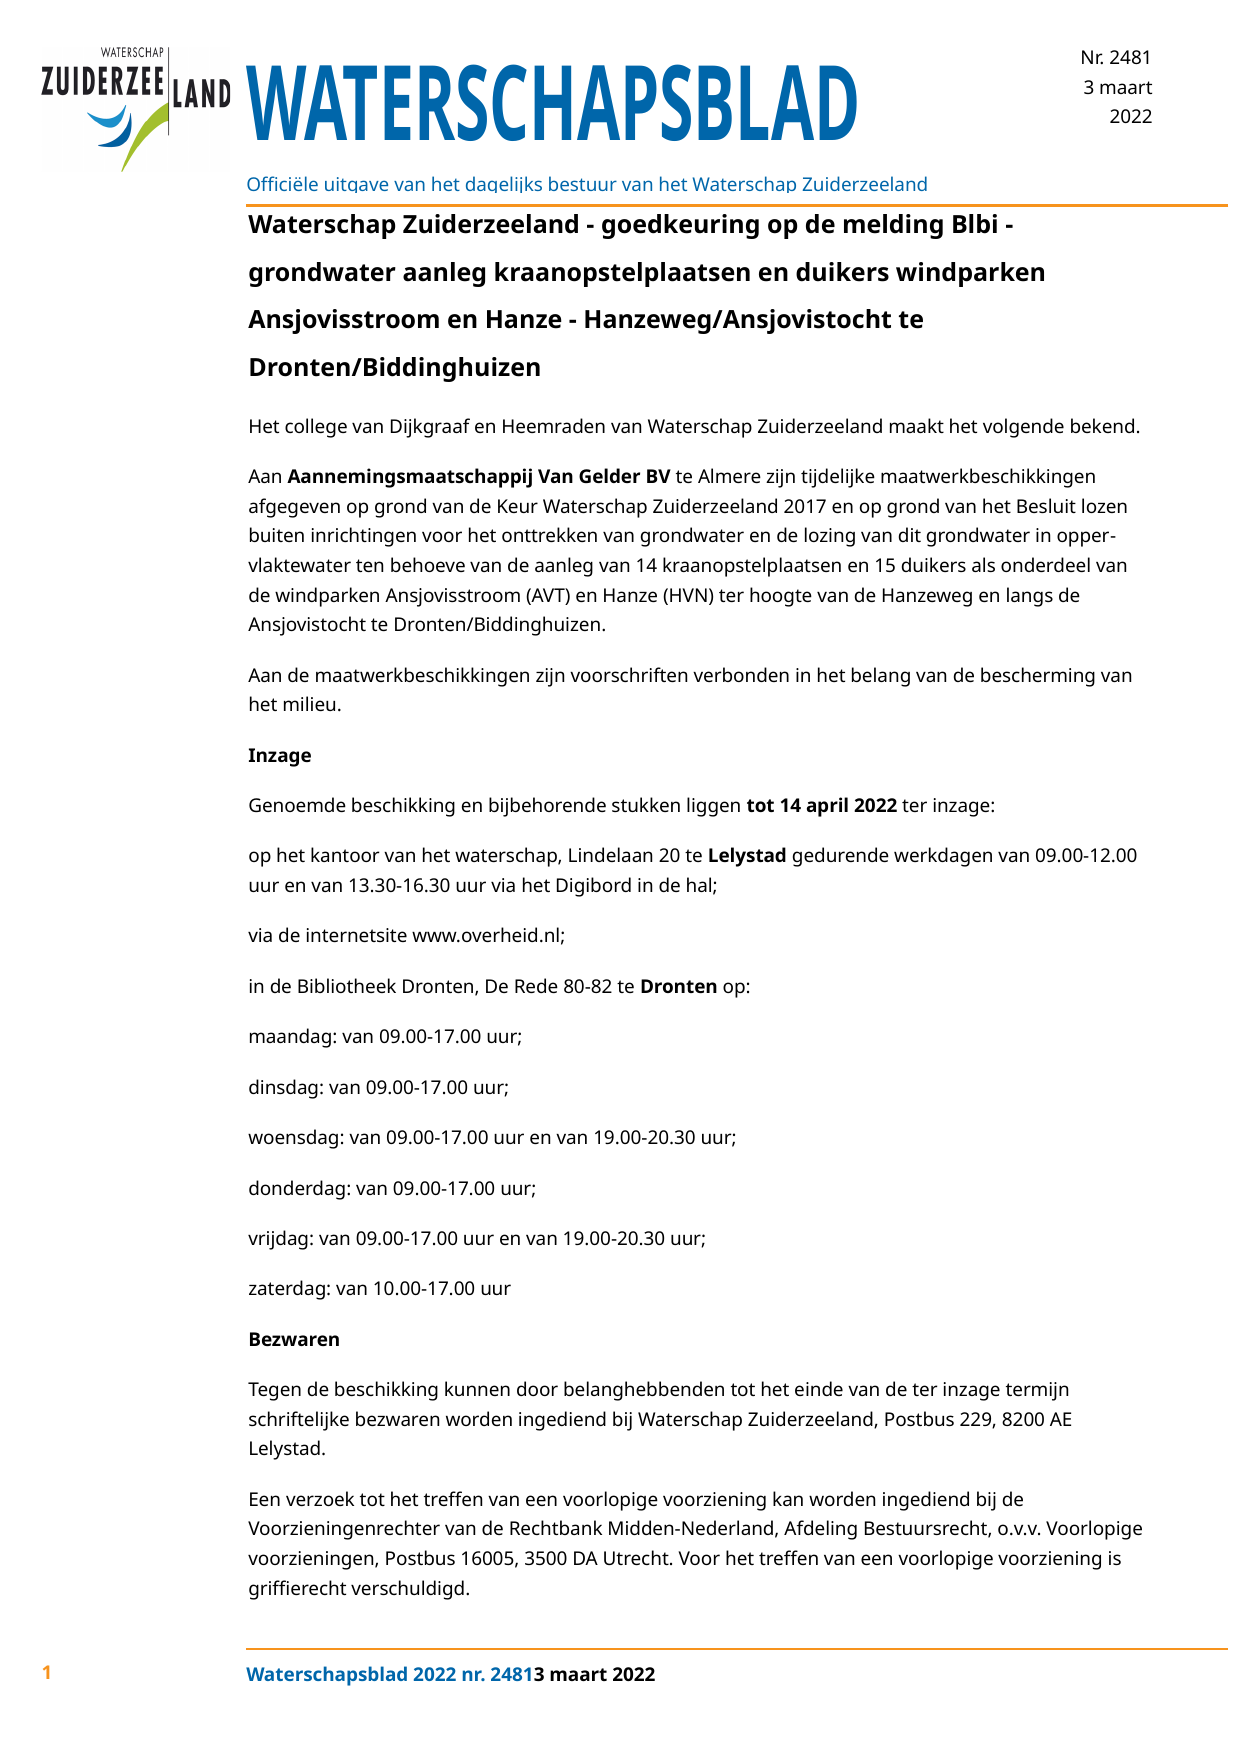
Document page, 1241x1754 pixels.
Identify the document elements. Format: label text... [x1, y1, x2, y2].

text vrijdag: van 09.00-17.00 uur en van 19.00-20.30 uur; [248, 1225, 1152, 1251]
text Aan de maatwerkbeschikkingen zijn voorschriften verbonden in het belang van de bescherming van het milieu. [248, 662, 1152, 717]
text Genoemde beschikking en bijbehorende stukken liggen tot 14 april 2022 ter inzage: [248, 792, 1152, 818]
text Aan Aannemingsmaatschappij Van Gelder BV te Almere zijn tijdelijke maatwerkbeschikkingen afgegeven op grond van de Keur Waterschap Zuiderzeeland 2017 en op grond van het Besluit lozen buiten inrichtingen voor het onttrekken van grondwater en de lozing van dit grondwater in opper­vlaktewater ten behoeve van de aanleg van 14 kraanopstelplaatsen en 15 duikers als onderdeel van de windparken Ansjovisstroom (AVT) en Hanze (HVN) ter hoogte van de Hanzeweg en langs de Ansjovistocht te Dronten/Biddinghuizen. [248, 463, 1152, 637]
text in de Bibliotheek Dronten, De Rede 80-82 te Dronten op: [248, 973, 1152, 999]
text Inzage [248, 742, 1152, 768]
text zaterdag: van 10.00-17.00 uur [248, 1276, 1152, 1301]
picture [41, 47, 231, 172]
text via de internetsite www.overheid.nl; [248, 923, 1152, 948]
text Waterschap Zuiderzeeland - goedkeuring op de melding Blbi - grondwater aanleg kraanopstelplaatsen en duikers windparken Ansjovisstroom en Hanze - Hanzeweg/Ansjovistocht te Dronten/Biddinghuizen [248, 207, 1152, 384]
text Een verzoek tot het treffen van een voorlopige voorziening kan worden ingediend bij de Voorzieningenrechter van de Rechtbank Midden-Nederland, Afdeling Bestuursrecht, o.v.v. Voorlopige voorzieningen, Postbus 16005, 3500 DA Utrecht. Voor het treffen van een voorlopige voorziening is griffierecht verschuldigd. [248, 1486, 1152, 1601]
text Het college van Dijkgraaf en Heemraden van Waterschap Zuiderzeeland maakt het volgende bekend. [248, 413, 1152, 439]
text maandag: van 09.00-17.00 uur; [248, 1023, 1152, 1049]
text dinsdag: van 09.00-17.00 uur; [248, 1074, 1152, 1100]
text woensdag: van 09.00-17.00 uur en van 19.00-20.30 uur; [248, 1124, 1152, 1150]
text Tegen de beschikking kunnen door belanghebbenden tot het einde van de ter inzage termijn schriftelijke bezwaren worden ingediend bij Waterschap Zuiderzeeland, Postbus 229, 8200 AE Lelystad. [248, 1376, 1152, 1461]
text op het kantoor van het waterschap, Lindelaan 20 te Lelystad gedurende werkdagen van 09.00-12.00 uur en van 13.30-16.30 uur via het Digibord in de hal; [248, 843, 1152, 898]
text donderdag: van 09.00-17.00 uur; [248, 1175, 1152, 1201]
text Bezwaren [248, 1326, 1152, 1352]
